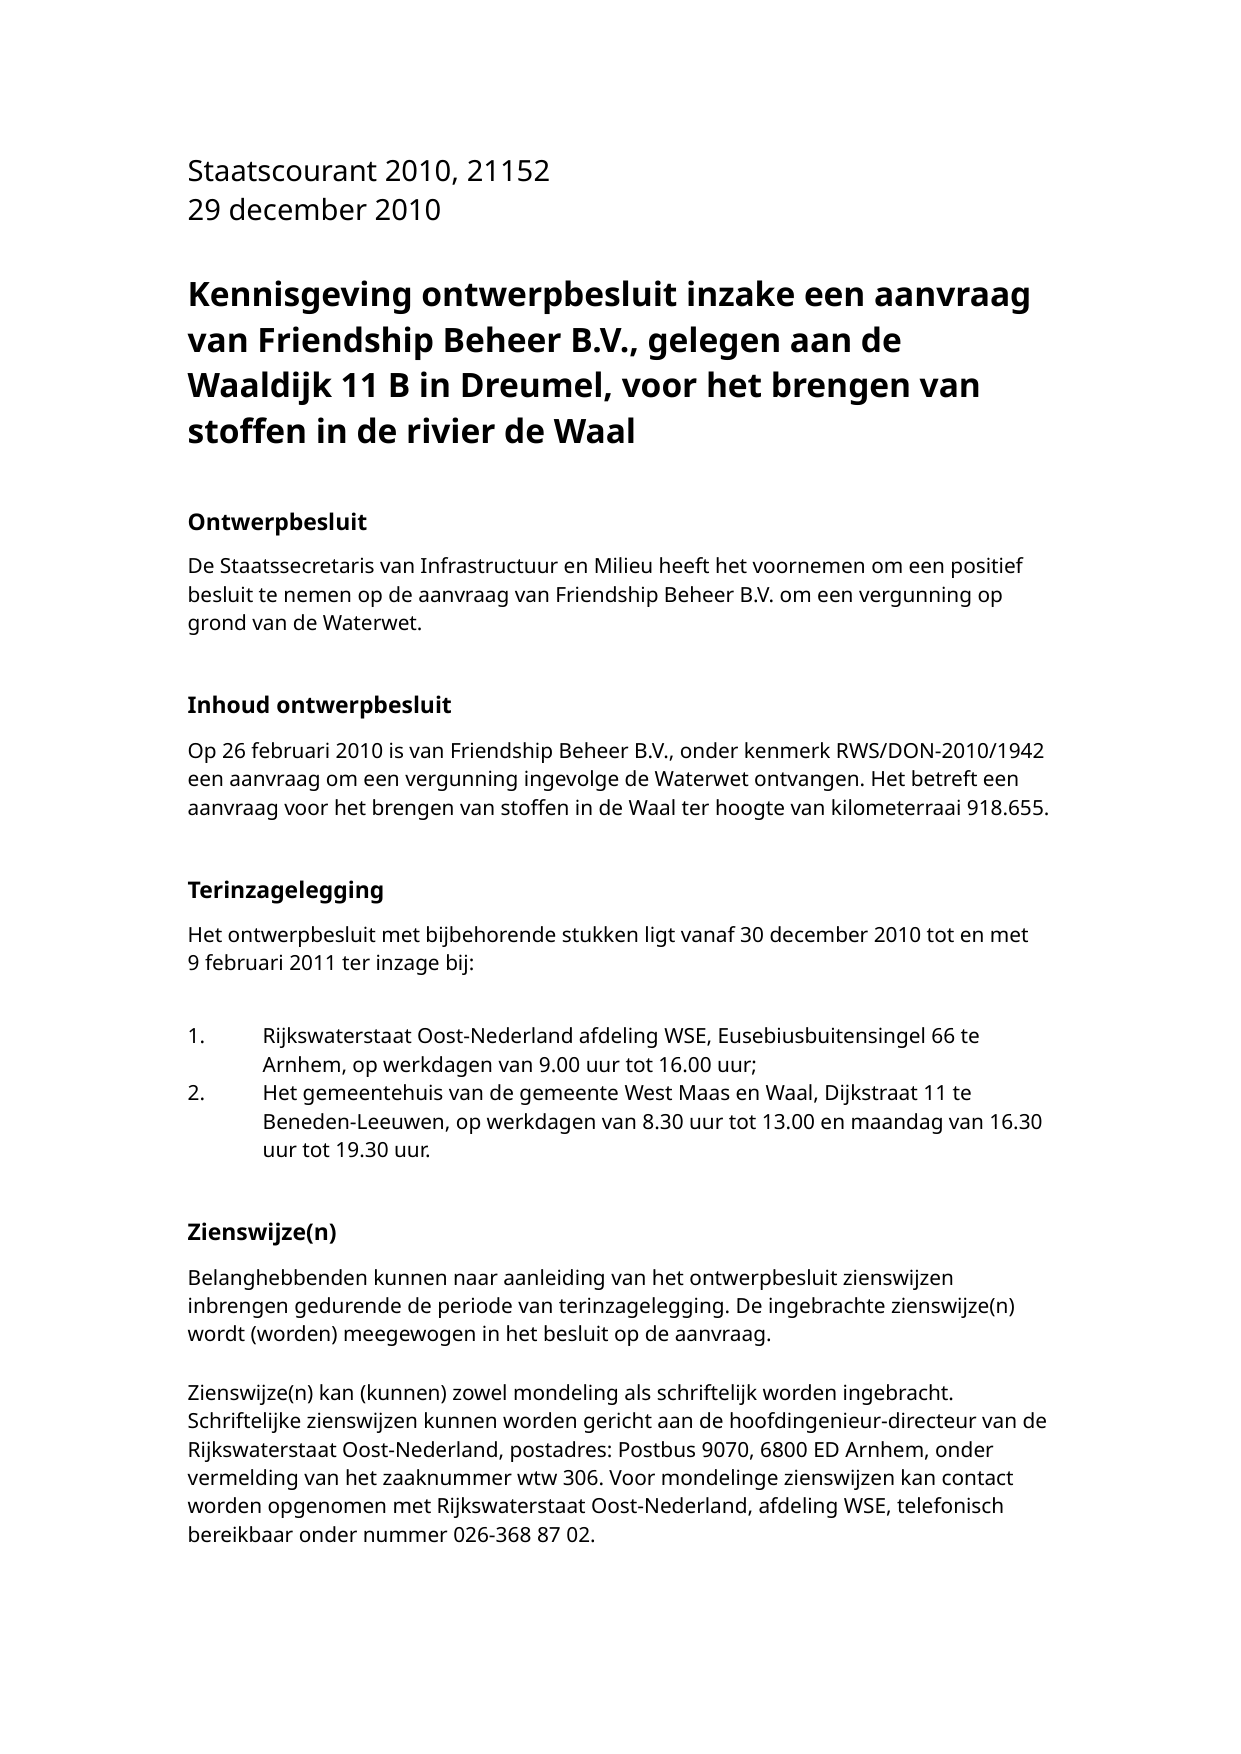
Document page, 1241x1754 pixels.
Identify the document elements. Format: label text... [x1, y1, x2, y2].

text Het ontwerpbesluit met bijbehorende stukken ligt vanaf 30 december 2010 tot en met 9 februari 2011 ter inzage bij: [187, 920, 1053, 977]
text Belanghebbenden kunnen naar aanleiding van het ontwerpbesluit zienswijzen inbrengen gedurende de periode van terinzagelegging. De ingebrachte zienswijze(n) wordt (worden) meegewogen in het besluit op de aanvraag. [187, 1263, 1053, 1348]
list Het gemeentehuis van de gemeente West Maas en Waal, Dijkstraat 11 te Beneden-Leeuwen, op werkdagen van 8.30 uur tot 13.00 en maandag van 16.30 uur tot 19.30 uur. [187, 1078, 1053, 1164]
subtitle Ontwerpbesluit [187, 505, 1053, 537]
text Staatscourant 2010, 21152 [187, 150, 1053, 190]
text De Staatssecretaris van Infrastructuur en Milieu heeft het voornemen om een positief besluit te nemen op de aanvraag van Friendship Beheer B.V. om een vergunning op grond van de Waterwet. [187, 552, 1053, 637]
subtitle Kennisgeving ontwerpbesluit inzake een aanvraag van Friendship Beheer B.V., gelegen aan de Waaldijk 11 B in Dreumel, voor het brengen van stoffen in de rivier de Waal [187, 271, 1053, 453]
text Op 26 februari 2010 is van Friendship Beheer B.V., onder kenmerk RWS/DON-2010/1942 een aanvraag om een vergunning ingevolge de Waterwet ontvangen. Het betreft een aanvraag voor het brengen van stoffen in de Waal ter hoogte van kilometerraai 918.655. [187, 736, 1053, 821]
text 29 december 2010 [187, 190, 1053, 229]
text Zienswijze(n) kan (kunnen) zowel mondeling als schriftelijk worden ingebracht. Schriftelijke zienswijzen kunnen worden gericht aan de hoofdingenieur-directeur van de Rijkswaterstaat Oost-Nederland, postadres: Postbus 9070, 6800 ED Arnhem, onder vermelding van het zaaknummer wtw 306. Voor mondelinge zienswijzen kan contact worden opgenomen met Rijkswaterstaat Oost-Nederland, afdeling WSE, telefonisch bereikbaar onder nummer 026-368 87 02. [187, 1378, 1053, 1548]
list Rijkswaterstaat Oost-Nederland afdeling WSE, Eusebiusbuitensingel 66 te Arnhem, op werkdagen van 9.00 uur tot 16.00 uur; [187, 1022, 1053, 1078]
subtitle Terinzagelegging [187, 873, 1053, 905]
subtitle Zienswijze(n) [187, 1216, 1053, 1248]
subtitle Inhoud ontwerpbesluit [187, 689, 1053, 721]
